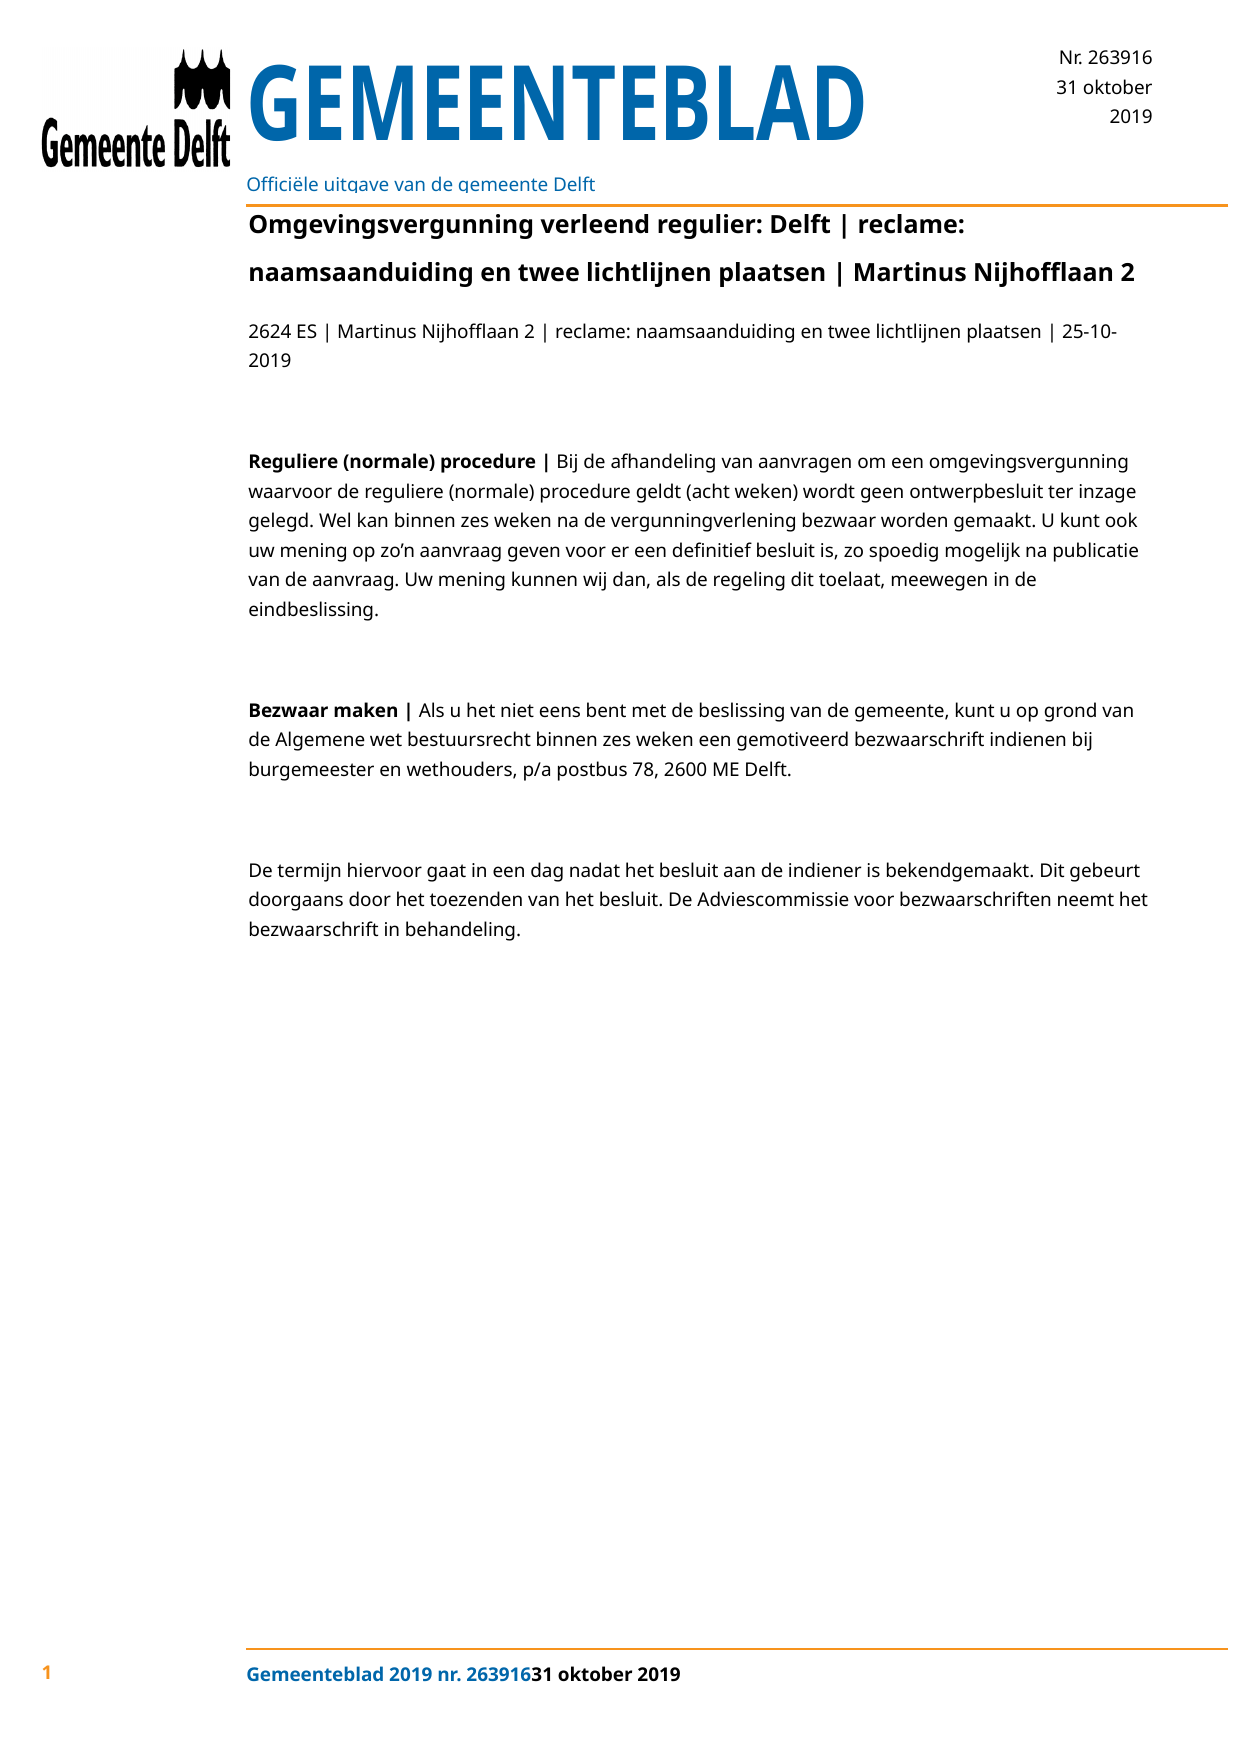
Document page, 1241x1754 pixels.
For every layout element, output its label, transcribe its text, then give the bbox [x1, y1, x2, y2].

text De termijn hiervoor gaat in een dag nadat het besluit aan de indiener is bekendgemaakt. Dit gebeurt doorgaans door het toezenden van het besluit. De Adviescommissie voor bezwaarschriften neemt het bezwaarschrift in behandeling. [248, 857, 1152, 942]
text Omgevingsvergunning verleend regulier: Delft | reclame: naamsaanduiding en twee lichtlijnen plaatsen | Martinus Nijhofflaan 2 [248, 207, 1152, 288]
picture [41, 47, 231, 172]
text Bezwaar maken | Als u het niet eens bent met de beslissing van de gemeente, kunt u op grond van de Algemene wet bestuursrecht binnen zes weken een gemotiveerd bezwaarschrift indienen bij burgemeester en wethouders, p/a postbus 78, 2600 ME Delft. [248, 697, 1152, 782]
text Reguliere (normale) procedure | Bij de afhandeling van aanvragen om een omgevingsvergunning waarvoor de reguliere (normale) procedure geldt (acht weken) wordt geen ontwerpbesluit ter inzage gelegd. Wel kan binnen zes weken na de vergunningverlening bezwaar worden gemaakt. U kunt ook uw mening op zo’n aanvraag geven voor er een definitief besluit is, zo spoedig mogelijk na publicatie van de aanvraag. Uw mening kunnen wij dan, als de regeling dit toelaat, meewegen in de eindbeslissing. [248, 448, 1152, 622]
text 2624 ES | Martinus Nijhofflaan 2 | reclame: naamsaanduiding en twee lichtlijnen plaatsen | 25-10-2019 [248, 318, 1152, 373]
